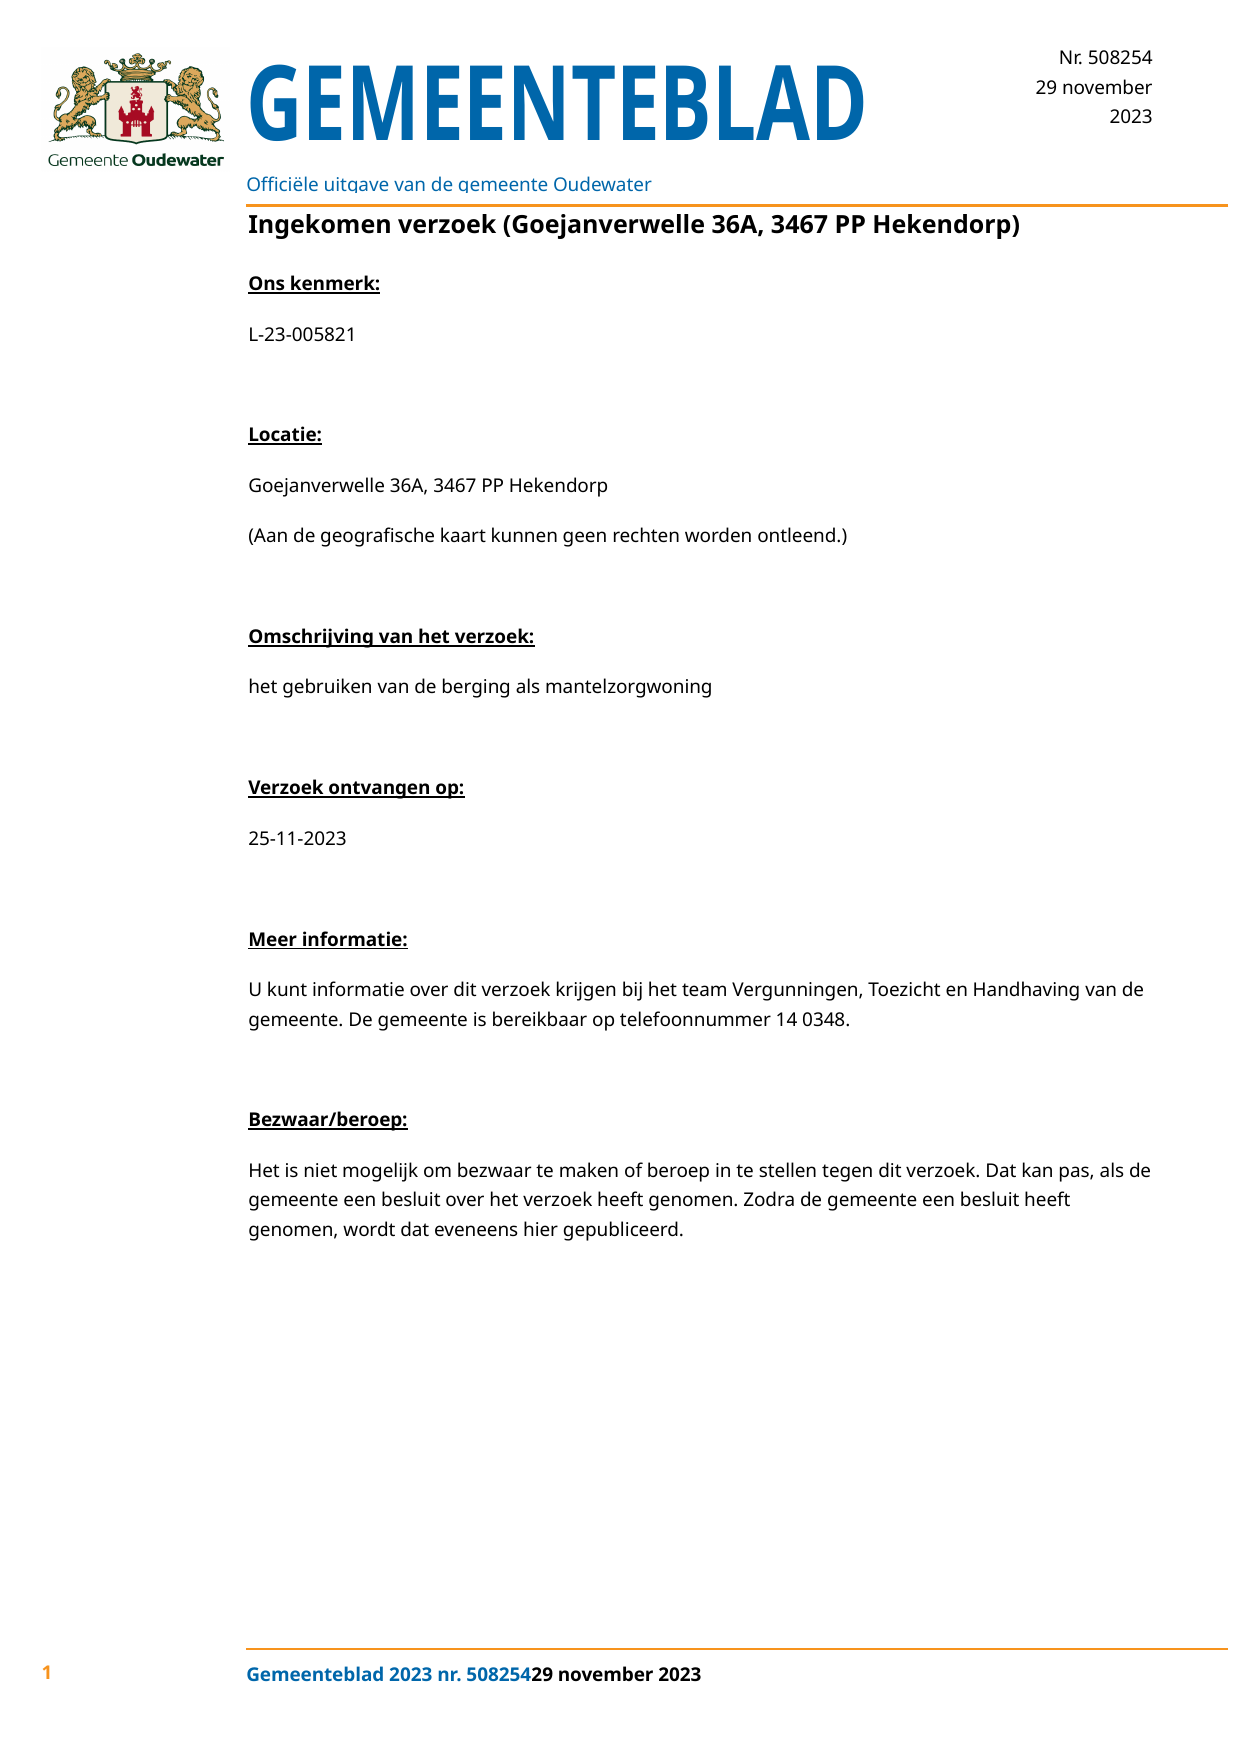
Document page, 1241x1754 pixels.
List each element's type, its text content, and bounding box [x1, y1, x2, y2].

text Bezwaar/beroep: [248, 1107, 1152, 1132]
text (Aan de geografische kaart kunnen geen rechten worden ontleend.) [248, 522, 1152, 548]
text Omschrijving van het verzoek: [248, 623, 1152, 649]
text Ingekomen verzoek (Goejanverwelle 36A, 3467 PP Hekendorp) [248, 207, 1152, 241]
text U kunt informatie over dit verzoek krijgen bij het team Vergunningen, Toezicht en Handhaving van de gemeente. De gemeente is bereikbaar op telefoonnummer 14 0348. [248, 976, 1152, 1031]
text Goejanverwelle 36A, 3467 PP Hekendorp [248, 472, 1152, 498]
text Verzoek ontvangen op: [248, 774, 1152, 800]
text Meer informatie: [248, 926, 1152, 951]
picture [41, 47, 231, 172]
text Ons kenmerk: [248, 270, 1152, 296]
text L-23-005821 [248, 321, 1152, 346]
text het gebruiken van de berging als mantelzorgwoning [248, 674, 1152, 699]
text Het is niet mogelijk om bezwaar te maken of beroep in te stellen tegen dit verzoek. Dat kan pas, als de gemeente een besluit over het verzoek heeft genomen. Zodra de gemeente een besluit heeft genomen, wordt dat eveneens hier gepubliceerd. [248, 1157, 1152, 1242]
text 25-11-2023 [248, 825, 1152, 851]
text Locatie: [248, 422, 1152, 447]
